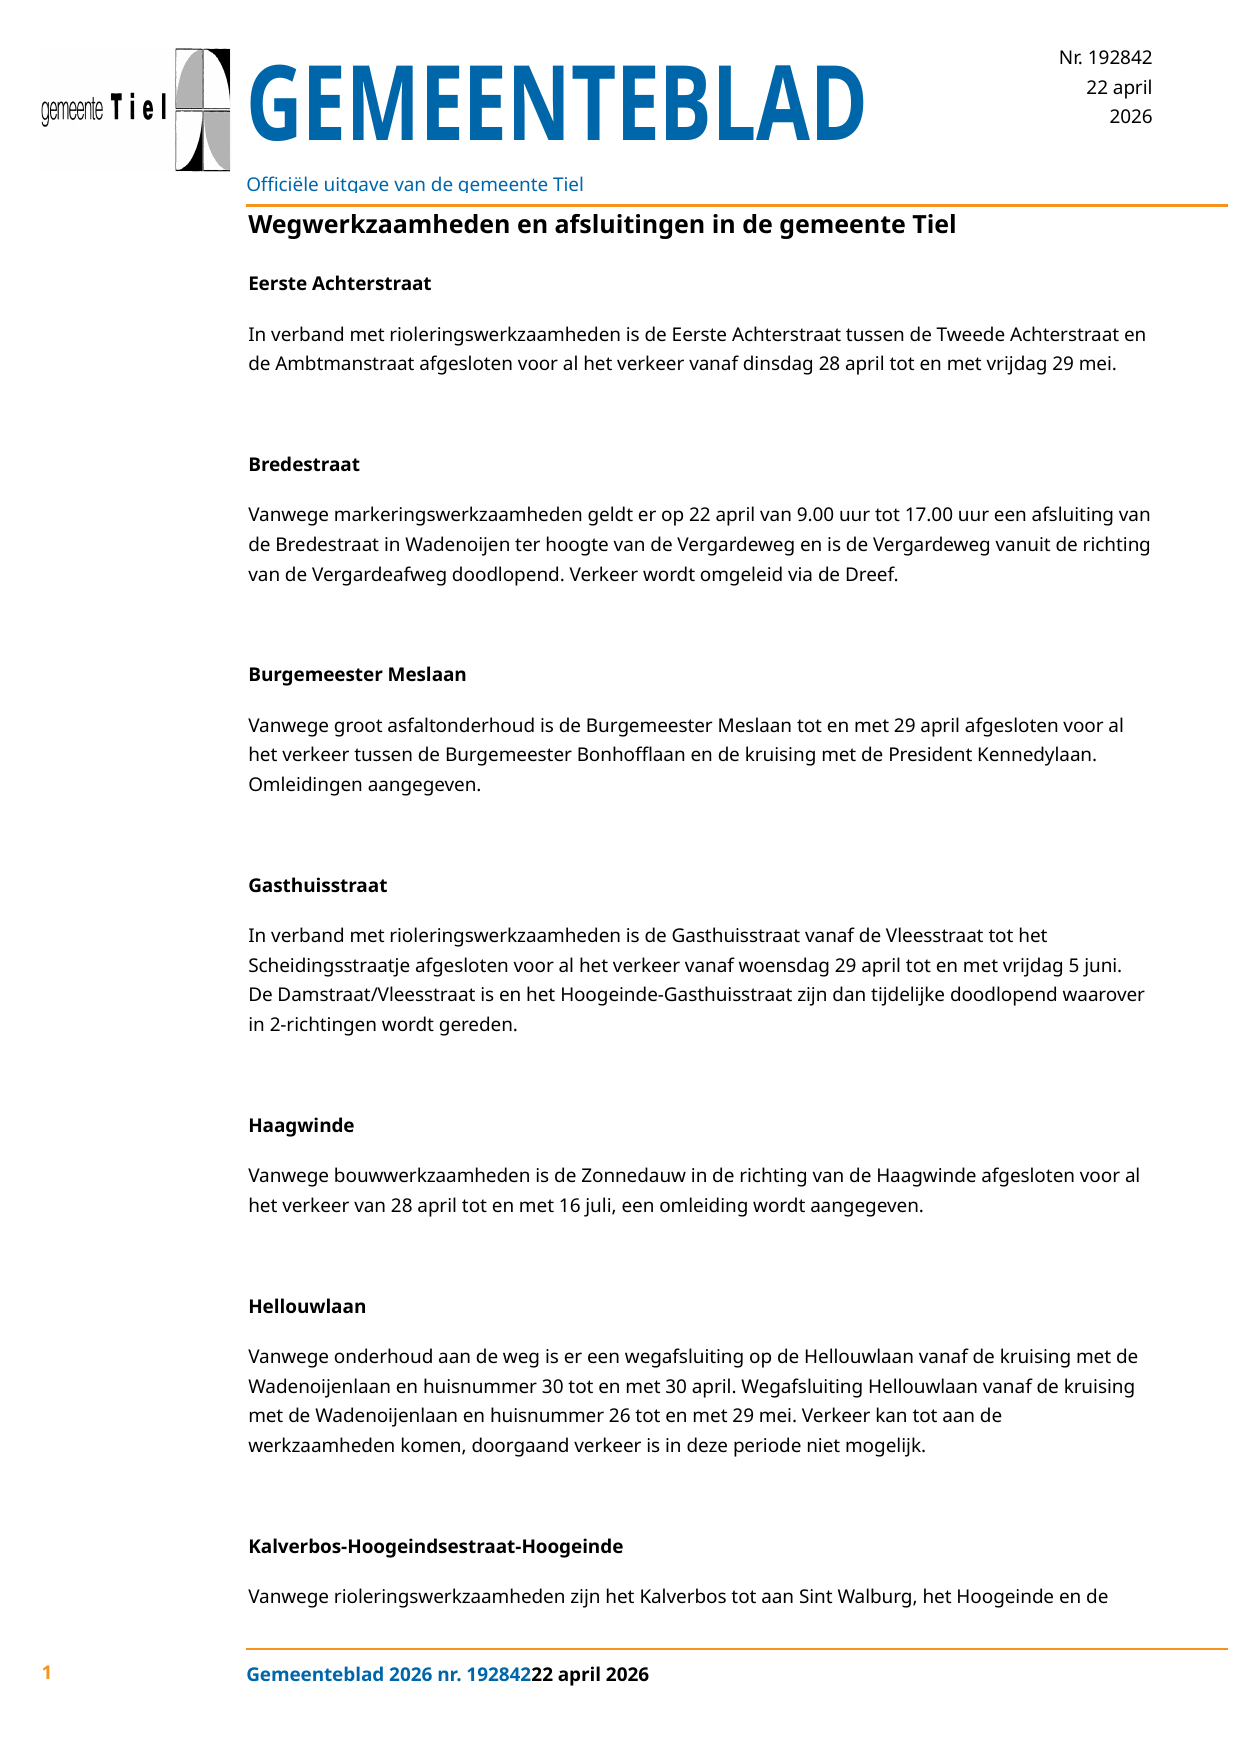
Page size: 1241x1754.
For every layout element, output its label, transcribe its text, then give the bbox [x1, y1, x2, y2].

text Vanwege markeringswerkzaamheden geldt er op 22 april van 9.00 uur tot 17.00 uur een afsluiting van de Bredestraat in Wadenoijen ter hoogte van de Vergardeweg en is de Vergardeweg vanuit de richting van de Vergardeafweg doodlopend. Verkeer wordt omgeleid via de Dreef. [248, 502, 1152, 586]
text Burgemeester Meslaan [248, 662, 1152, 687]
text Haagwinde [248, 1112, 1152, 1138]
text Eerste Achterstraat [248, 270, 1152, 296]
text In verband met rioleringswerkzaamheden is de Gasthuisstraat vanaf de Vleesstraat tot het Scheidingsstraatje afgesloten voor al het verkeer vanaf woensdag 29 april tot en met vrijdag 5 juni. De Damstraat/Vleesstraat is en het Hoogeinde-Gasthuisstraat zijn dan tijdelijke doodlopend waarover in 2-richtingen wordt gereden. [248, 922, 1152, 1037]
text Vanwege groot asfaltonderhoud is de Burgemeester Meslaan tot en met 29 april afgesloten voor al het verkeer tussen de Burgemeester Bonhofflaan en de kruising met de President Kennedylaan. Omleidingen aangegeven. [248, 712, 1152, 797]
text Vanwege bouwwerkzaamheden is de Zonnedauw in de richting van de Haagwinde afgesloten voor al het verkeer van 28 april tot en met 16 juli, een omleiding wordt aangegeven. [248, 1162, 1152, 1218]
text In verband met rioleringswerkzaamheden is de Eerste Achterstraat tussen de Tweede Achterstraat en de Ambtmanstraat afgesloten voor al het verkeer vanaf dinsdag 28 april tot en met vrijdag 29 mei. [248, 321, 1152, 376]
text Vanwege rioleringswerkzaamheden zijn het Kalverbos tot aan Sint Walburg, het Hoogeinde en de [248, 1583, 1152, 1609]
text Vanwege onderhoud aan de weg is er een wegafsluiting op de Hellouwlaan vanaf de kruising met de Wadenoijenlaan en huisnummer 30 tot en met 30 april. Wegafsluiting Hellouwlaan vanaf de kruising met de Wadenoijenlaan en huisnummer 26 tot en met 29 mei. Verkeer kan tot aan de werkzaamheden komen, doorgaand verkeer is in deze periode niet mogelijk. [248, 1343, 1152, 1458]
text Gasthuisstraat [248, 872, 1152, 898]
text Hellouwlaan [248, 1293, 1152, 1318]
text Kalverbos-Hoogeindsestraat-Hoogeinde [248, 1533, 1152, 1558]
text Wegwerkzaamheden en afsluitingen in de gemeente Tiel [248, 207, 1152, 241]
text Bredestraat [248, 451, 1152, 477]
picture [41, 47, 231, 172]
